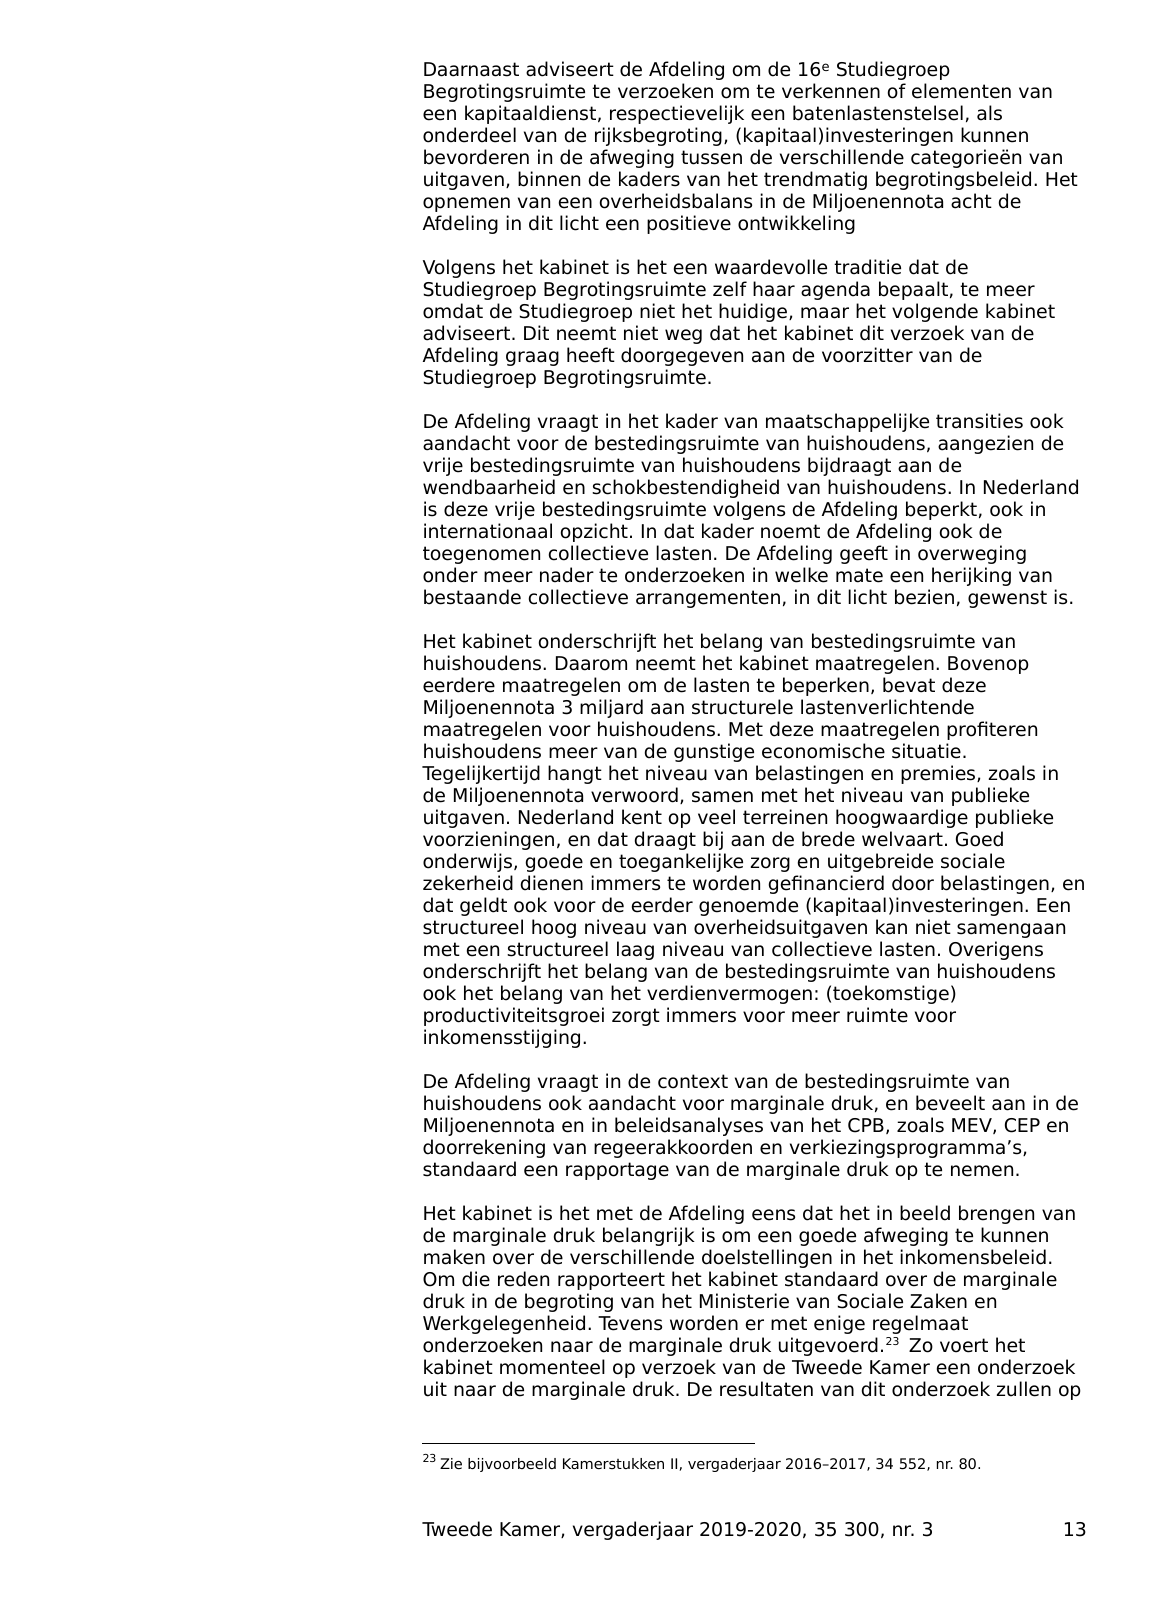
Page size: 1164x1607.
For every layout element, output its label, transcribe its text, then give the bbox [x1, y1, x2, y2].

text Daarnaast adviseert de Afdeling om de 16e Studiegroep Begrotingsruimte te verzoeken om te verkennen of elementen van een kapitaaldienst, respectievelijk een batenlastenstelsel, als onderdeel van de rijksbegroting, (kapitaal)investeringen kunnen bevorderen in de afweging tussen de verschillende categorieën van uitgaven, binnen de kaders van het trendmatig begrotingsbeleid. Het opnemen van een overheidsbalans in de Miljoenennota acht de Afdeling in dit licht een positieve ontwikkeling [422, 59, 1087, 235]
text Het kabinet onderschrijft het belang van bestedingsruimte van huishoudens. Daarom neemt het kabinet maatregelen. Bovenop eerdere maatregelen om de lasten te beperken, bevat deze Miljoenennota 3 miljard aan structurele lastenverlichtende maatregelen voor huishoudens. Met deze maatregelen profiteren huishoudens meer van de gunstige economische situatie. Tegelijkertijd hangt het niveau van belastingen en premies, zoals in de Miljoenennota verwoord, samen met het niveau van publieke uitgaven. Nederland kent op veel terreinen hoogwaardige publieke voorzieningen, en dat draagt bij aan de brede welvaart. Goed onderwijs, goede en toegankelijke zorg en uitgebreide sociale zekerheid dienen immers te worden gefinancierd door belastingen, en dat geldt ook voor de eerder genoemde (kapitaal)investeringen. Een structureel hoog niveau van overheidsuitgaven kan niet samengaan met een structureel laag niveau van collectieve lasten. Overigens onderschrijft het belang van de bestedingsruimte van huishoudens ook het belang van het verdienvermogen: (toekomstige) productiviteitsgroei zorgt immers voor meer ruimte voor inkomensstijging. [422, 631, 1087, 1049]
text Volgens het kabinet is het een waardevolle traditie dat de Studiegroep Begrotingsruimte zelf haar agenda bepaalt, te meer omdat de Studiegroep niet het huidige, maar het volgende kabinet adviseert. Dit neemt niet weg dat het kabinet dit verzoek van de Afdeling graag heeft doorgegeven aan de voorzitter van de Studiegroep Begrotingsruimte. [422, 257, 1087, 389]
text Zie bijvoorbeeld Kamerstukken II, vergaderjaar 2016–2017, 34 552, nr. 80. [422, 1452, 1087, 1474]
text De Afdeling vraagt in het kader van maatschappelijke transities ook aandacht voor de bestedingsruimte van huishoudens, aangezien de vrije bestedingsruimte van huishoudens bijdraagt aan de wendbaarheid en schokbestendigheid van huishoudens. In Nederland is deze vrije bestedingsruimte volgens de Afdeling beperkt, ook in internationaal opzicht. In dat kader noemt de Afdeling ook de toegenomen collectieve lasten. De Afdeling geeft in overweging onder meer nader te onderzoeken in welke mate een herijking van bestaande collectieve arrangementen, in dit licht bezien, gewenst is. [422, 411, 1087, 609]
text De Afdeling vraagt in de context van de bestedingsruimte van huishoudens ook aandacht voor marginale druk, en beveelt aan in de Miljoenennota en in beleidsanalyses van het CPB, zoals MEV, CEP en doorrekening van regeerakkoorden en verkiezingsprogramma’s, standaard een rapportage van de marginale druk op te nemen. [422, 1071, 1087, 1181]
text Het kabinet is het met de Afdeling eens dat het in beeld brengen van de marginale druk belangrijk is om een goede afweging te kunnen maken over de verschillende doelstellingen in het inkomensbeleid. Om die reden rapporteert het kabinet standaard over de marginale druk in de begroting van het Ministerie van Sociale Zaken en Werkgelegenheid. Tevens worden er met enige regelmaat onderzoeken naar de marginale druk uitgevoerd. Zo voert het kabinet momenteel op verzoek van de Tweede Kamer een onderzoek uit naar de marginale druk. De resultaten van dit onderzoek zullen op [422, 1203, 1087, 1401]
